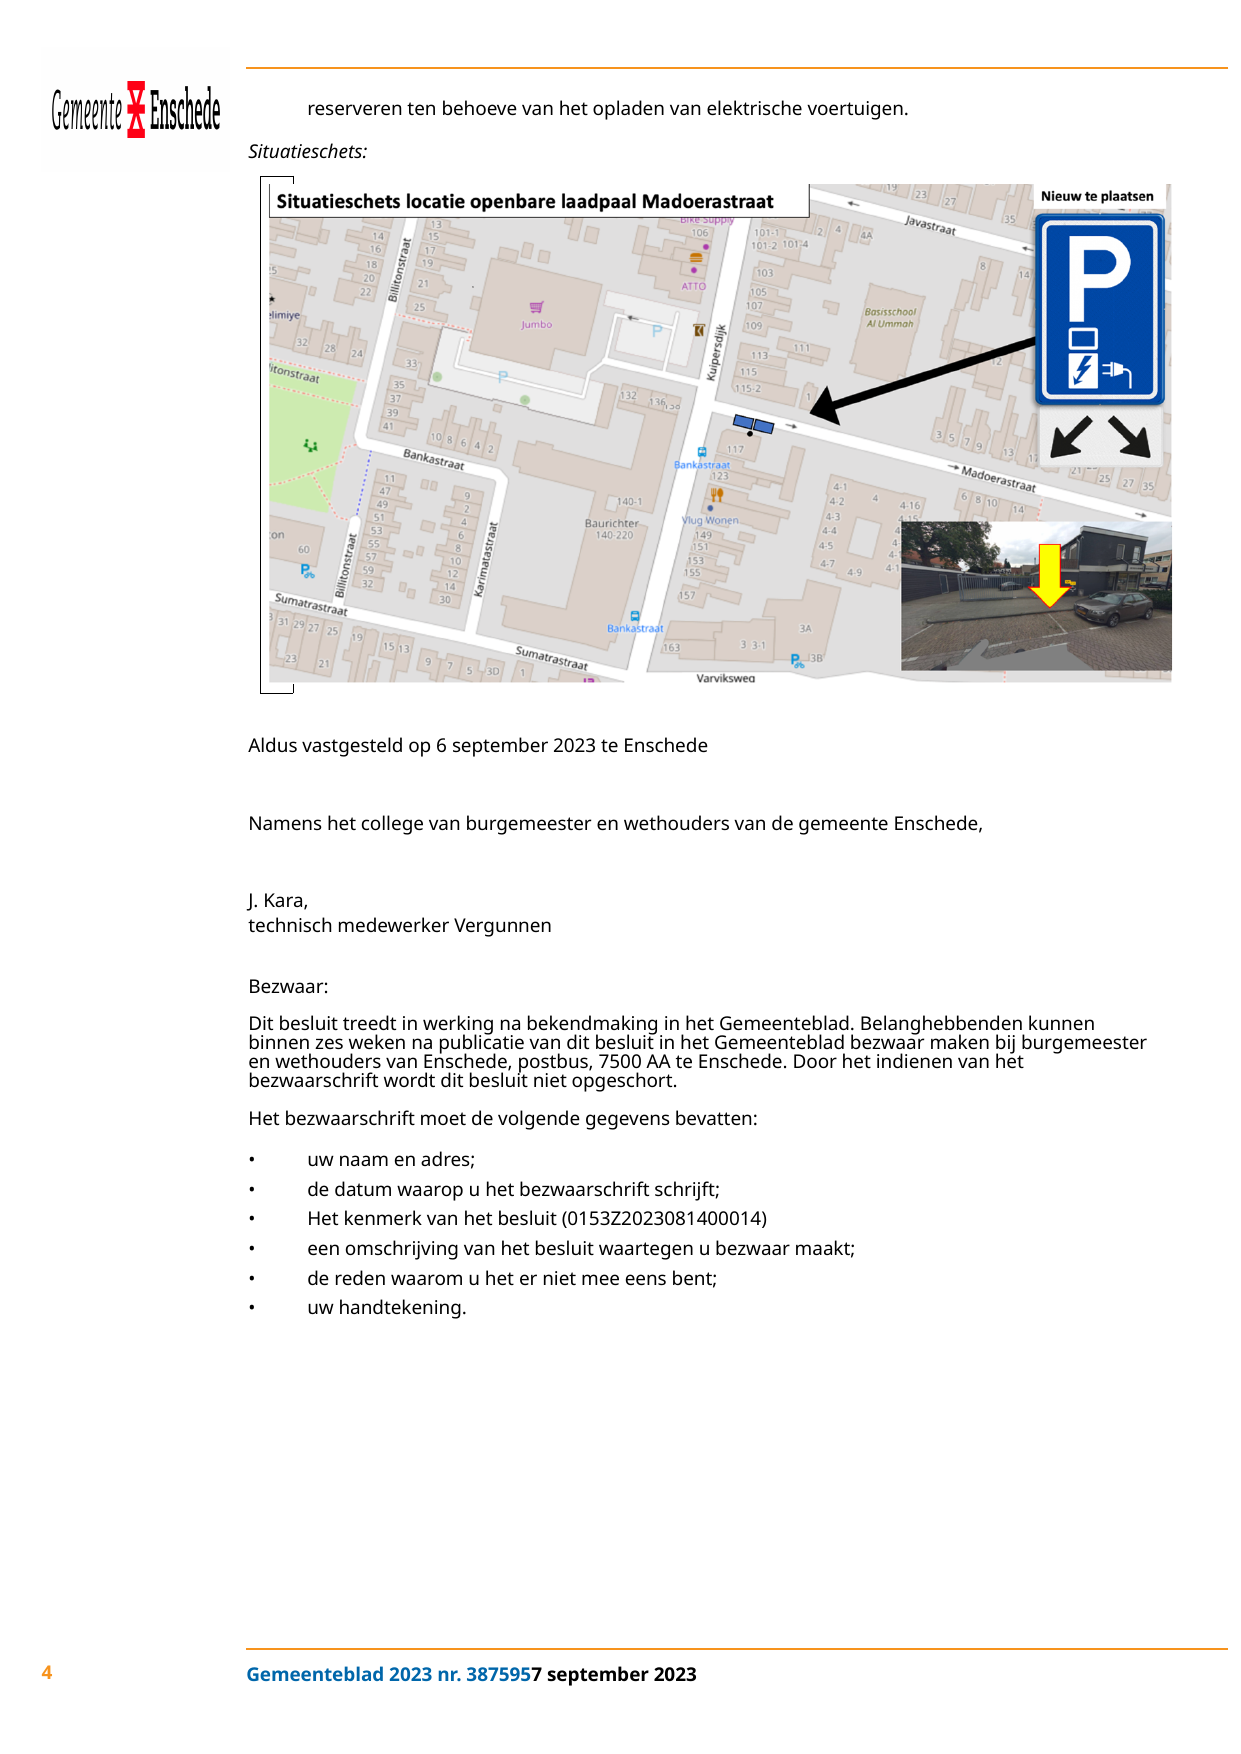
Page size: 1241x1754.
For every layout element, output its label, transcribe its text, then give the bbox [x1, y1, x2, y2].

list Het kenmerk van het besluit (0153Z2023081400014) [248, 1206, 1152, 1231]
list de datum waarop u het bezwaarschrift schrijft; [248, 1176, 1152, 1202]
text technisch medewerker Vergunnen [248, 913, 1152, 938]
text Het bezwaarschrift moet de volgende gegevens bevatten: [248, 1109, 1152, 1129]
picture [268, 184, 1173, 684]
text J. Kara, [248, 887, 1152, 913]
text Namens het college van burgemeester en wethouders van de gemeente Enschede, [248, 810, 1152, 835]
list uw naam en adres; [248, 1146, 1152, 1172]
text Situatieschets: [248, 138, 1152, 164]
text Bezwaar: [248, 978, 1152, 997]
picture [41, 47, 231, 172]
list reserveren ten behoeve van het opladen van elektrische voertuigen. [248, 95, 1152, 121]
list de reden waarom u het er niet mee eens bent; [248, 1265, 1152, 1291]
text Aldus vastgesteld op 6 september 2023 te Enschede [248, 732, 1152, 758]
list een omschrijving van het besluit waartegen u bezwaar maakt; [248, 1235, 1152, 1261]
list uw handtekening. [248, 1294, 1152, 1320]
text Dit besluit treedt in werking na bekendmaking in het Gemeenteblad. Belanghebbenden kunnen binnen zes weken na publicatie van dit besluit in het Gemeenteblad bezwaar maken bij burgemeester en wethouders van Enschede, postbus, 7500 AA te Enschede. Door het indienen van het bezwaarschrift wordt dit besluit niet opgeschort. [248, 1015, 1152, 1092]
